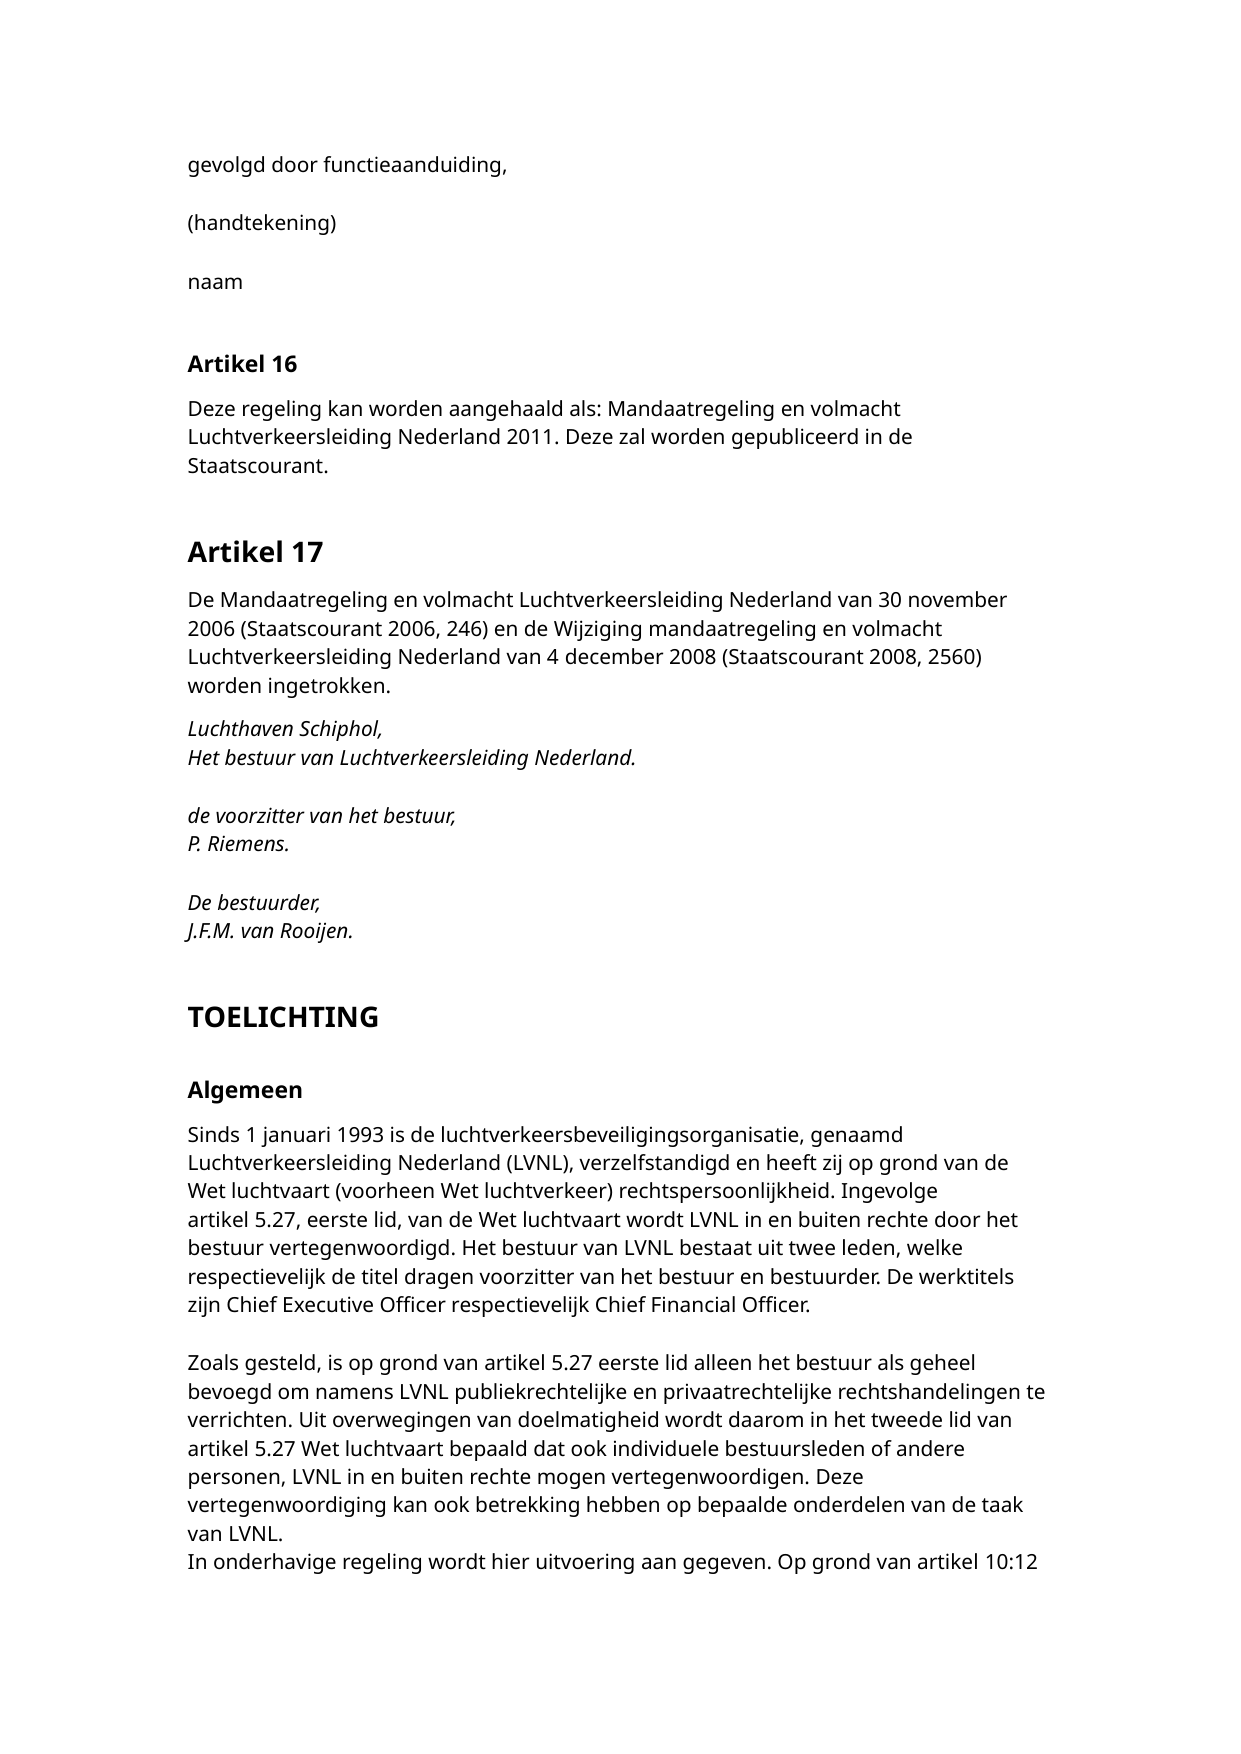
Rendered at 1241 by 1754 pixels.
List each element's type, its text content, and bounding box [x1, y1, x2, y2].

text Het bestuur van Luchtverkeersleiding Nederland. [187, 743, 1053, 771]
subtitle Artikel 17 [187, 532, 1053, 571]
text Sinds 1 januari 1993 is de luchtverkeersbeveiligingsorganisatie, genaamd Luchtverkeersleiding Nederland (LVNL), verzelfstandigd en heeft zij op grond van de Wet luchtvaart (voorheen Wet luchtverkeer) rechtspersoonlijkheid. Ingevolge artikel 5.27, eerste lid, van de Wet luchtvaart wordt LVNL in en buiten rechte door het bestuur vertegenwoordigd. Het bestuur van LVNL bestaat uit twee leden, welke respectievelijk de titel dragen voorzitter van het bestuur en bestuurder. De werktitels zijn Chief Executive Officer respectievelijk Chief Financial Officer. [187, 1120, 1053, 1319]
text naam [187, 267, 1053, 295]
text de voorzitter van het bestuur, [187, 801, 1053, 829]
text Deze regeling kan worden aangehaald als: Mandaatregeling en volmacht Luchtverkeersleiding Nederland 2011. Deze zal worden gepubliceerd in de Staatscourant. [187, 394, 1053, 479]
text Luchthaven Schiphol, [187, 714, 1053, 743]
text De bestuurder, [187, 888, 1053, 916]
text gevolgd door functieaanduiding, [187, 150, 1053, 178]
subtitle Artikel 16 [187, 348, 1053, 379]
text J.F.M. van Rooijen. [187, 916, 1053, 945]
text De Mandaatregeling en volmacht Luchtverkeersleiding Nederland van 30 november 2006 (Staatscourant 2006, 246) en de Wijziging mandaatregeling en volmacht Luchtverkeersleiding Nederland van 4 december 2008 (Staatscourant 2008, 2560) worden ingetrokken. [187, 586, 1053, 699]
text In onderhavige regeling wordt hier uitvoering aan gegeven. Op grond van artikel 10:12 [187, 1547, 1053, 1576]
text (handtekening) [187, 208, 1053, 237]
text Zoals gesteld, is op grond van artikel 5.27 eerste lid alleen het bestuur als geheel bevoegd om namens LVNL publiekrechtelijke en privaatrechtelijke rechtshandelingen te verrichten. Uit overwegingen van doelmatigheid wordt daarom in het tweede lid van artikel 5.27 Wet luchtvaart bepaald dat ook individuele bestuursleden of andere personen, LVNL in en buiten rechte mogen vertegenwoordigen. Deze vertegenwoordiging kan ook betrekking hebben op bepaalde onderdelen van de taak van LVNL. [187, 1348, 1053, 1547]
text P. Riemens. [187, 829, 1053, 858]
subtitle TOELICHTING [187, 997, 1053, 1036]
subtitle Algemeen [187, 1073, 1053, 1105]
